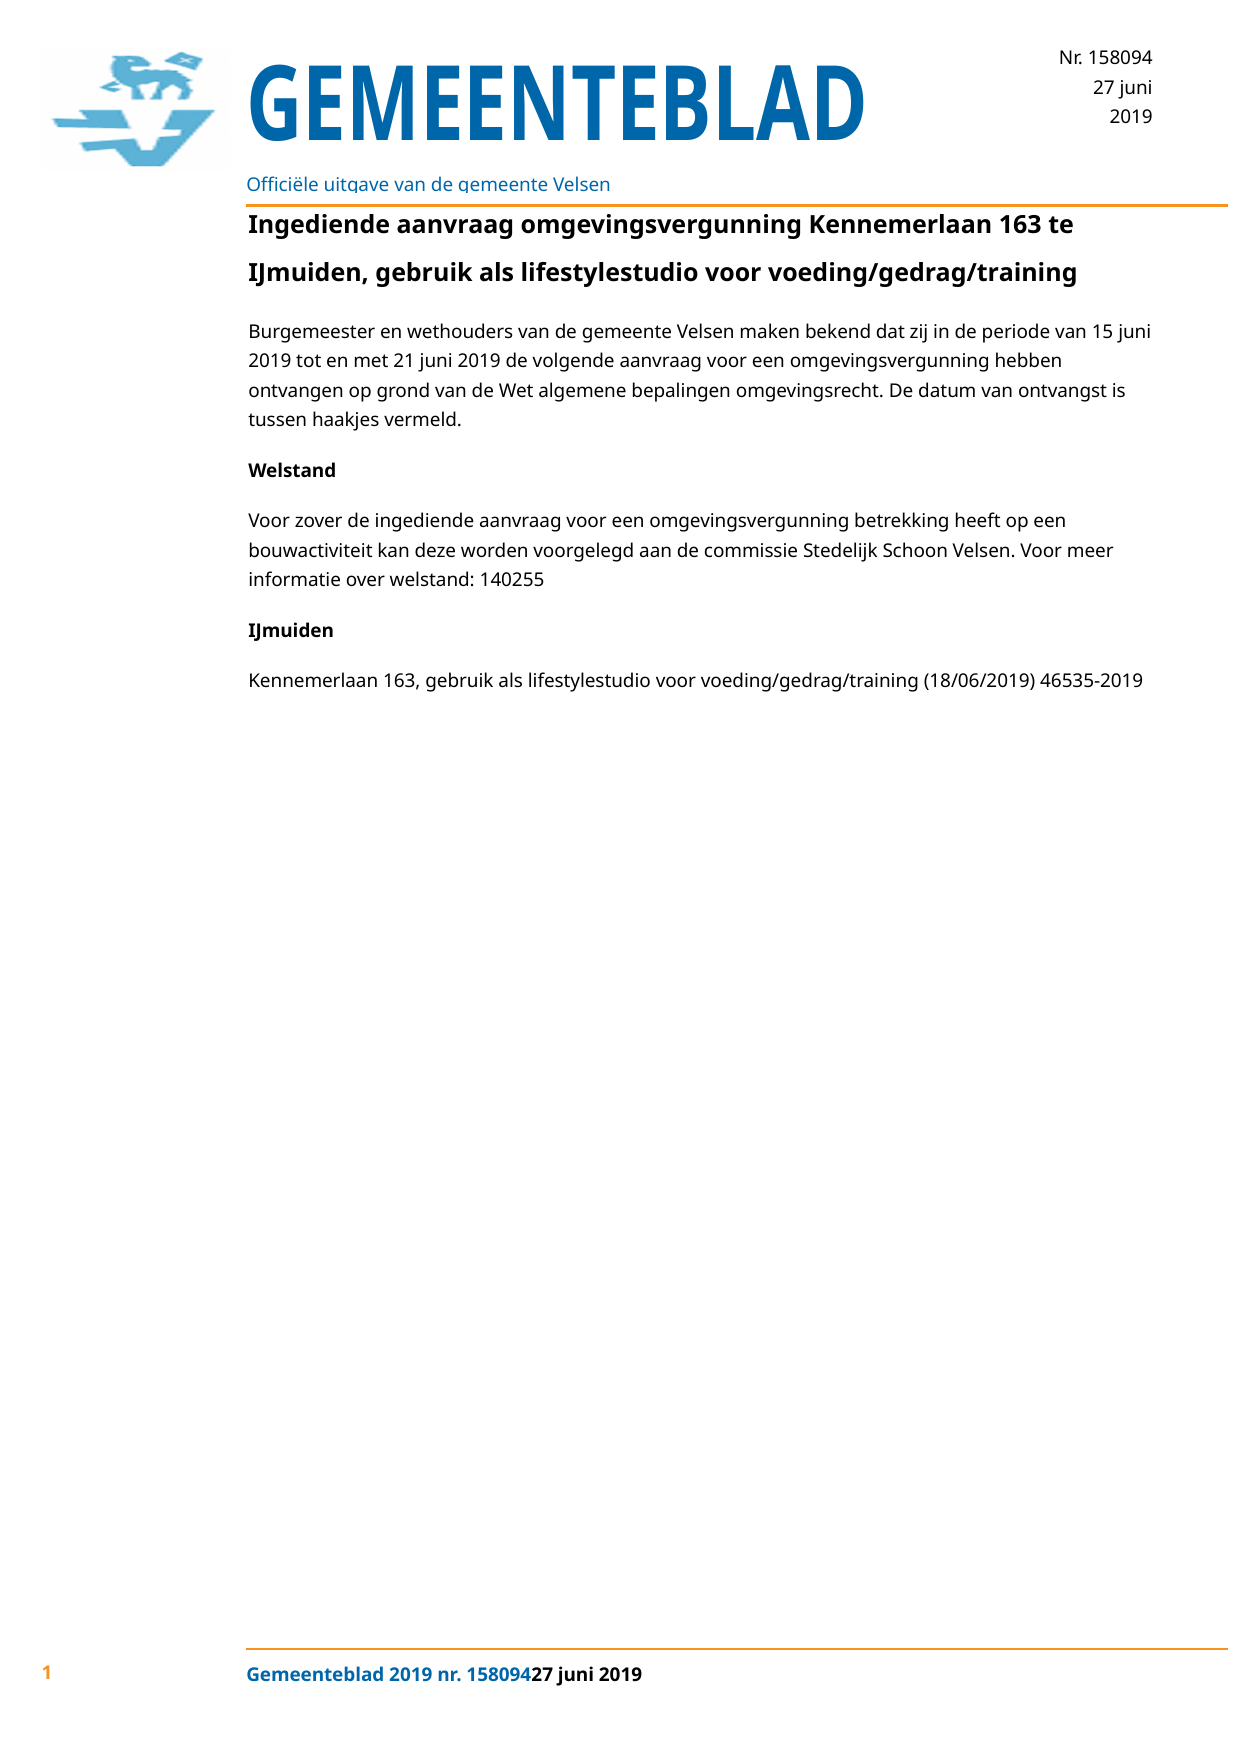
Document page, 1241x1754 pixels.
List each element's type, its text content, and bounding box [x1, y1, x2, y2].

text Kennemerlaan 163, gebruik als lifestylestudio voor voeding/gedrag/training (18/06/2019) 46535-2019 [248, 667, 1152, 693]
text Voor zover de ingediende aanvraag voor een omgevingsvergunning betrekking heeft op een bouwactiviteit kan deze worden voorgelegd aan de commissie Stedelijk Schoon Velsen. Voor meer informatie over welstand: 140255 [248, 507, 1152, 592]
text Welstand [248, 457, 1152, 483]
text Ingediende aanvraag omgevingsvergunning Kennemerlaan 163 te IJmuiden, gebruik als lifestylestudio voor voeding/gedrag/training [248, 207, 1152, 288]
text Burgemeester en wethouders van de gemeente Velsen maken bekend dat zij in de periode van 15 juni 2019 tot en met 21 juni 2019 de volgende aanvraag voor een omgevingsvergunning hebben ontvangen op grond van de Wet algemene bepalingen omgevingsrecht. De datum van ontvangst is tussen haakjes vermeld. [248, 318, 1152, 432]
text IJmuiden [248, 617, 1152, 643]
picture [41, 47, 231, 172]
